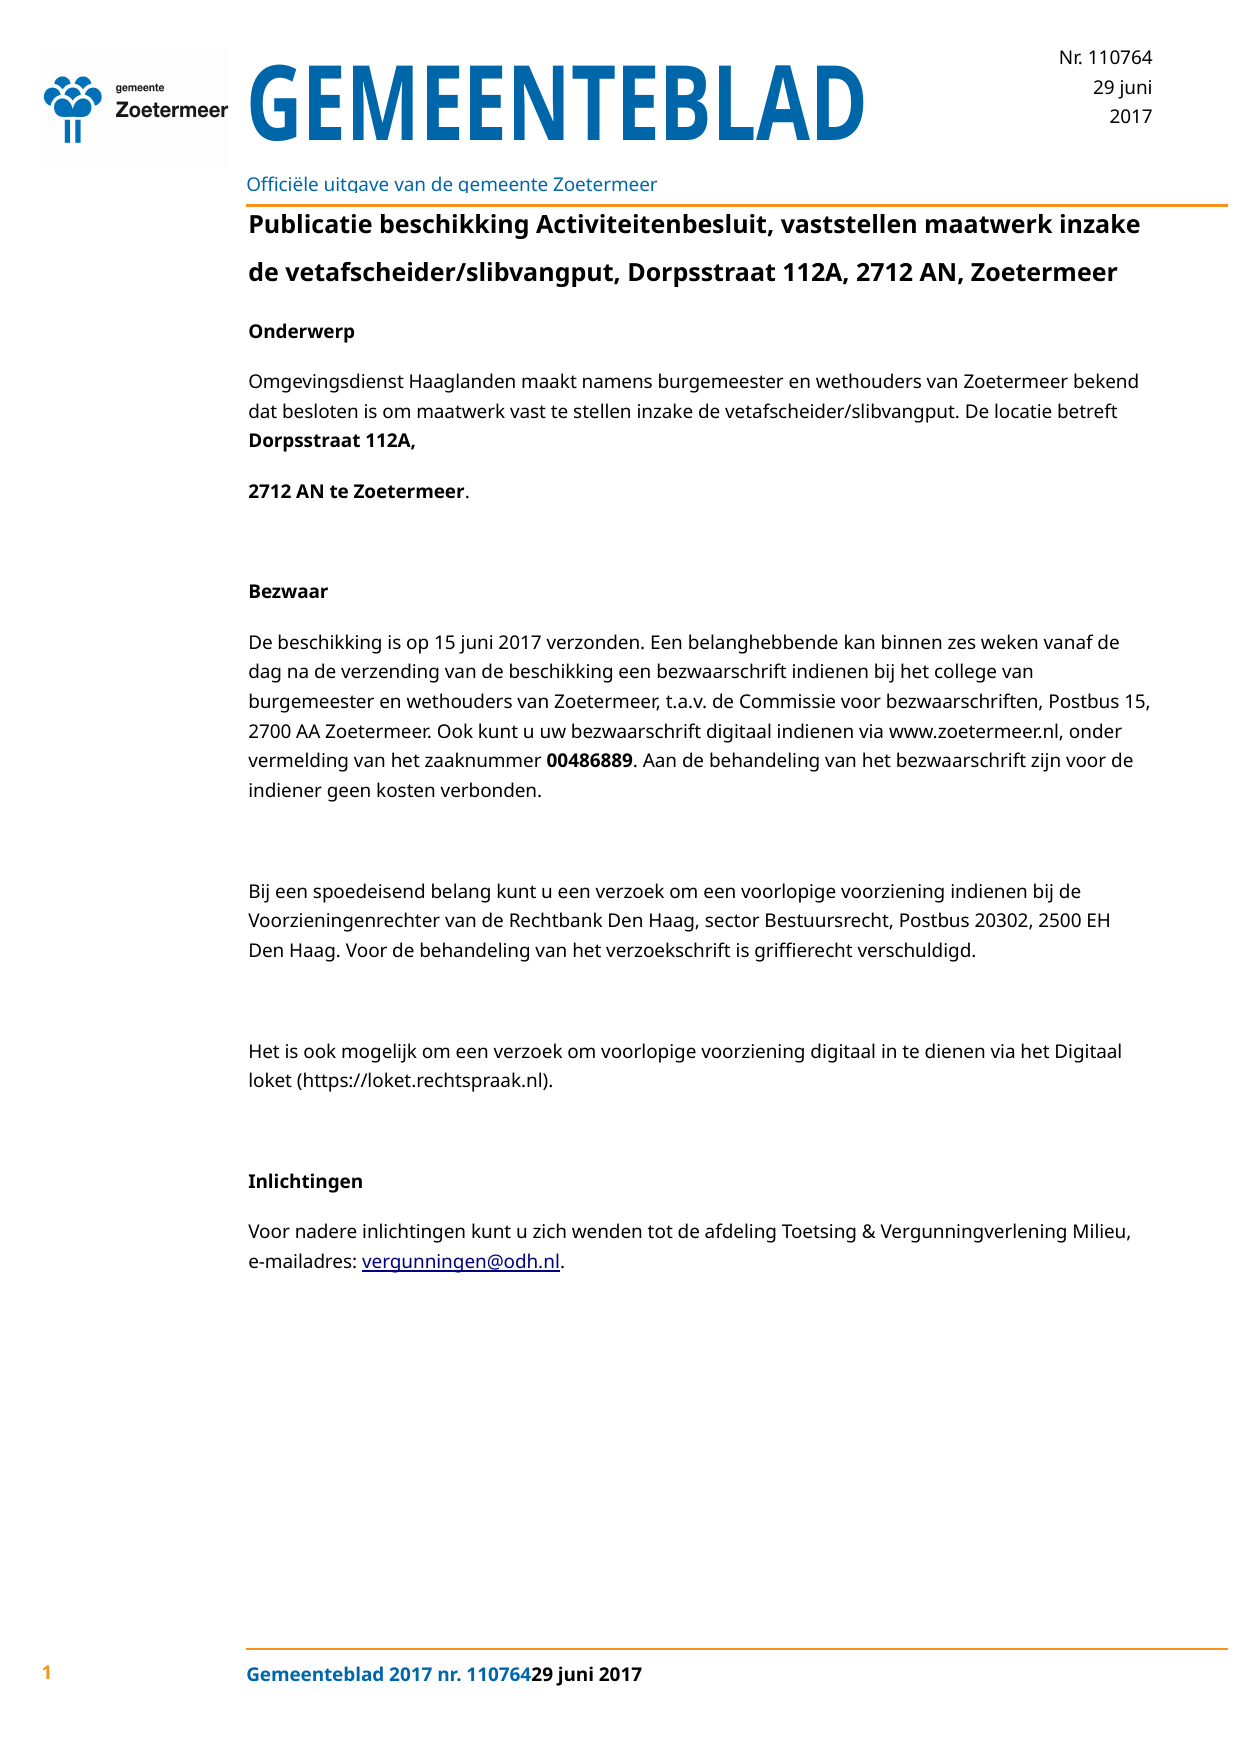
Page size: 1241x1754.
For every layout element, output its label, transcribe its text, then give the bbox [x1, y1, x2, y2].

text Bij een spoedeisend belang kunt u een verzoek om een voorlopige voorziening indienen bij de Voorzieningenrechter van de Rechtbank Den Haag, sector Bestuursrecht, Postbus 20302, 2500 EH Den Haag. Voor de behandeling van het verzoekschrift is griffierecht verschuldigd. [248, 878, 1152, 963]
text Het is ook mogelijk om een verzoek om voorlopige voorziening digitaal in te dienen via het Digitaal loket (https://loket.rechtspraak.nl). [248, 1038, 1152, 1093]
text Inlichtingen [248, 1168, 1152, 1194]
text Onderwerp [248, 318, 1152, 344]
picture [41, 47, 231, 172]
text Publicatie beschikking Activiteitenbesluit, vaststellen maatwerk inzake de vetafscheider/slibvangput, Dorpsstraat 112A, 2712 AN, Zoetermeer [248, 207, 1152, 288]
text Omgevingsdienst Haaglanden maakt namens burgemeester en wethouders van Zoetermeer bekend dat besloten is om maatwerk vast te stellen inzake de vetafscheider/slibvangput. De locatie betreft Dorpsstraat 112A, [248, 368, 1152, 453]
text Bezwaar [248, 579, 1152, 604]
text Voor nadere inlichtingen kunt u zich wenden tot de afdeling Toetsing & Vergunningverlening Milieu, e-mailadres: vergunningen@odh.nl. [248, 1219, 1152, 1274]
text 2712 AN te Zoetermeer. [248, 478, 1152, 504]
text De beschikking is op 15 juni 2017 verzonden. Een belanghebbende kan binnen zes weken vanaf de dag na de verzending van de beschikking een bezwaarschrift indienen bij het college van burgemeester en wethouders van Zoetermeer, t.a.v. de Commissie voor bezwaarschriften, Postbus 15, 2700 AA Zoetermeer. Ook kunt u uw bezwaarschrift digitaal indienen via www.zoetermeer.nl, onder vermelding van het zaaknummer 00486889. Aan de behandeling van het bezwaarschrift zijn voor de indiener geen kosten verbonden. [248, 629, 1152, 803]
